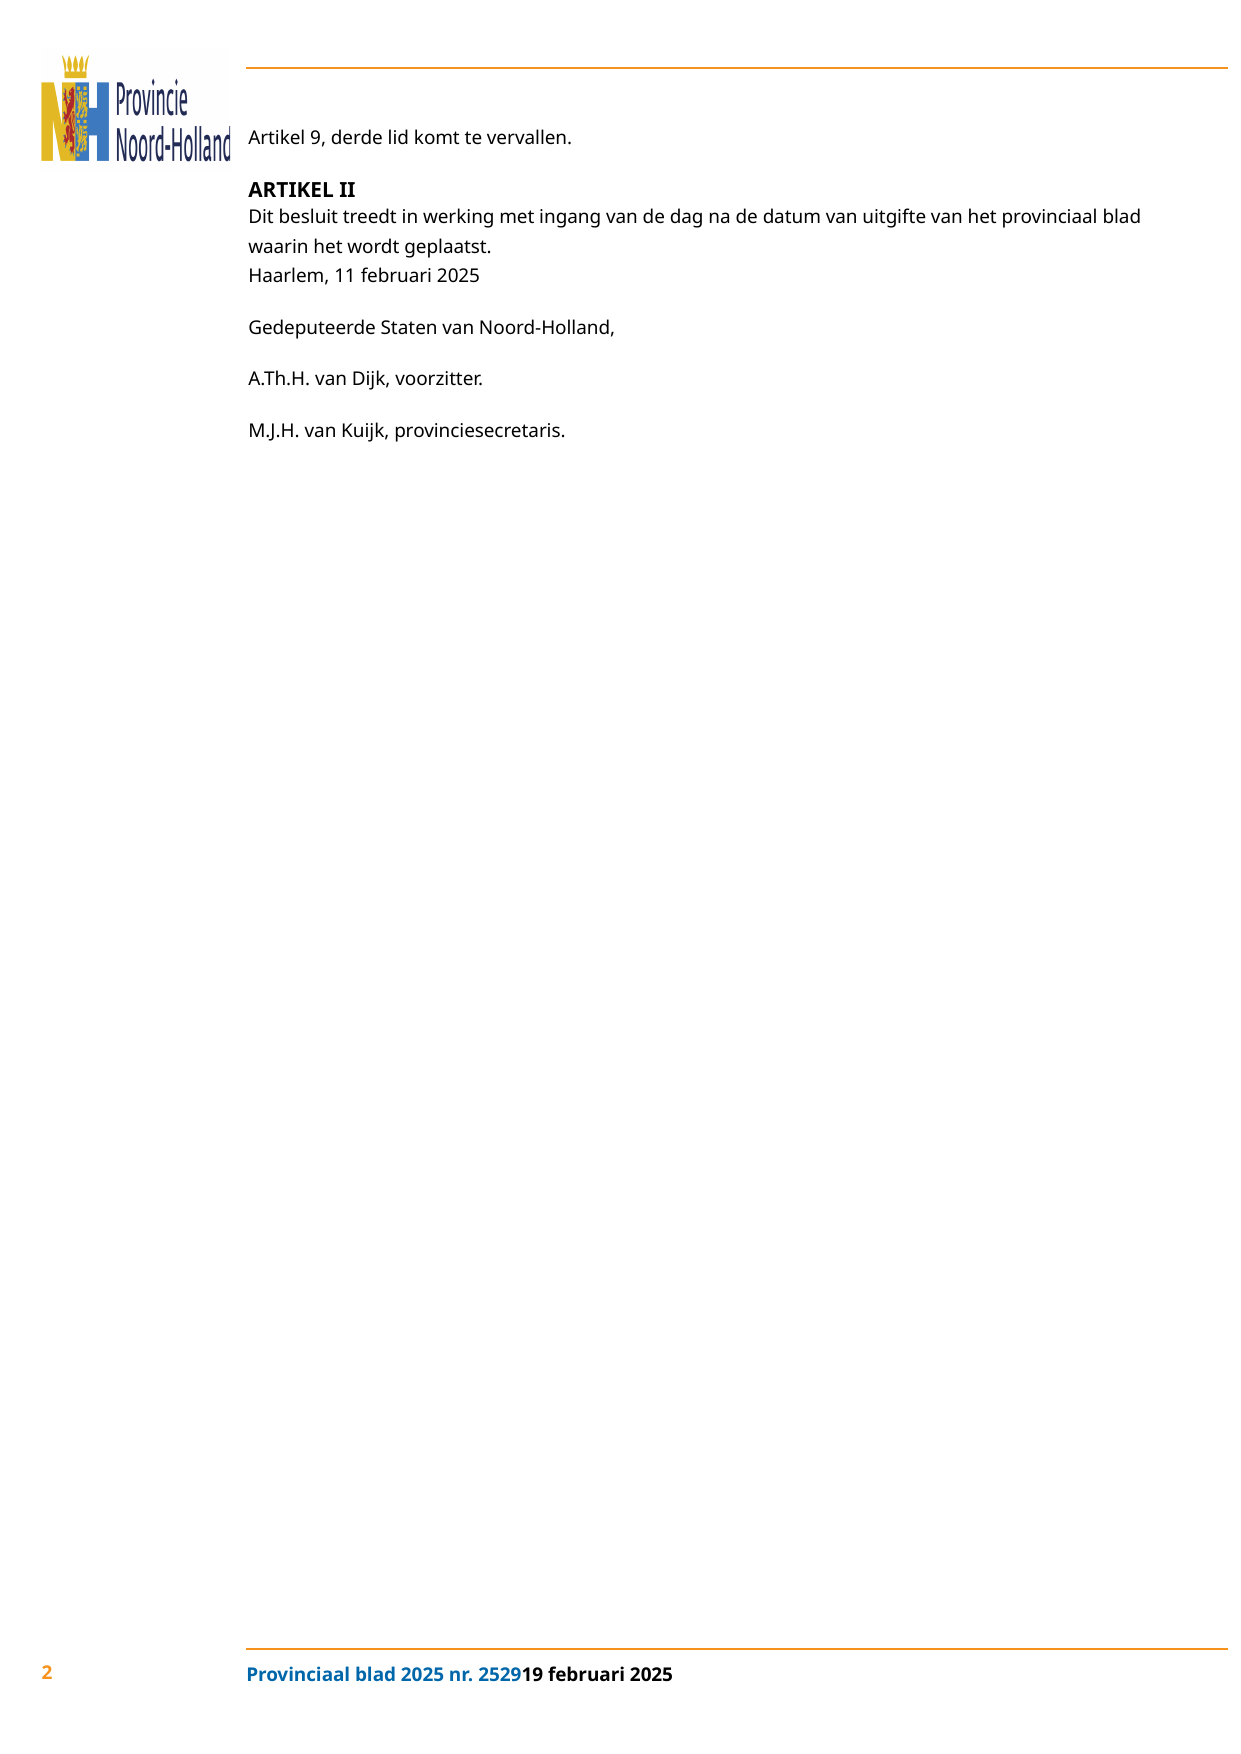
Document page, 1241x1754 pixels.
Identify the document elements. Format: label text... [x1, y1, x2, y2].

text Gedeputeerde Staten van Noord-Holland, [248, 314, 1152, 339]
text M.J.H. van Kuijk, provinciesecretaris. [248, 417, 1152, 442]
text A.Th.H. van Dijk, voorzitter. [248, 365, 1152, 391]
text Haarlem, 11 februari 2025 [248, 262, 1152, 288]
text ARTIKEL II [248, 175, 1152, 203]
text Dit besluit treedt in werking met ingang van de dag na de datum van uitgifte van het provinciaal blad waarin het wordt geplaatst. [248, 203, 1152, 258]
text Artikel 9, derde lid komt te vervallen. [248, 124, 1152, 150]
picture [41, 47, 231, 172]
